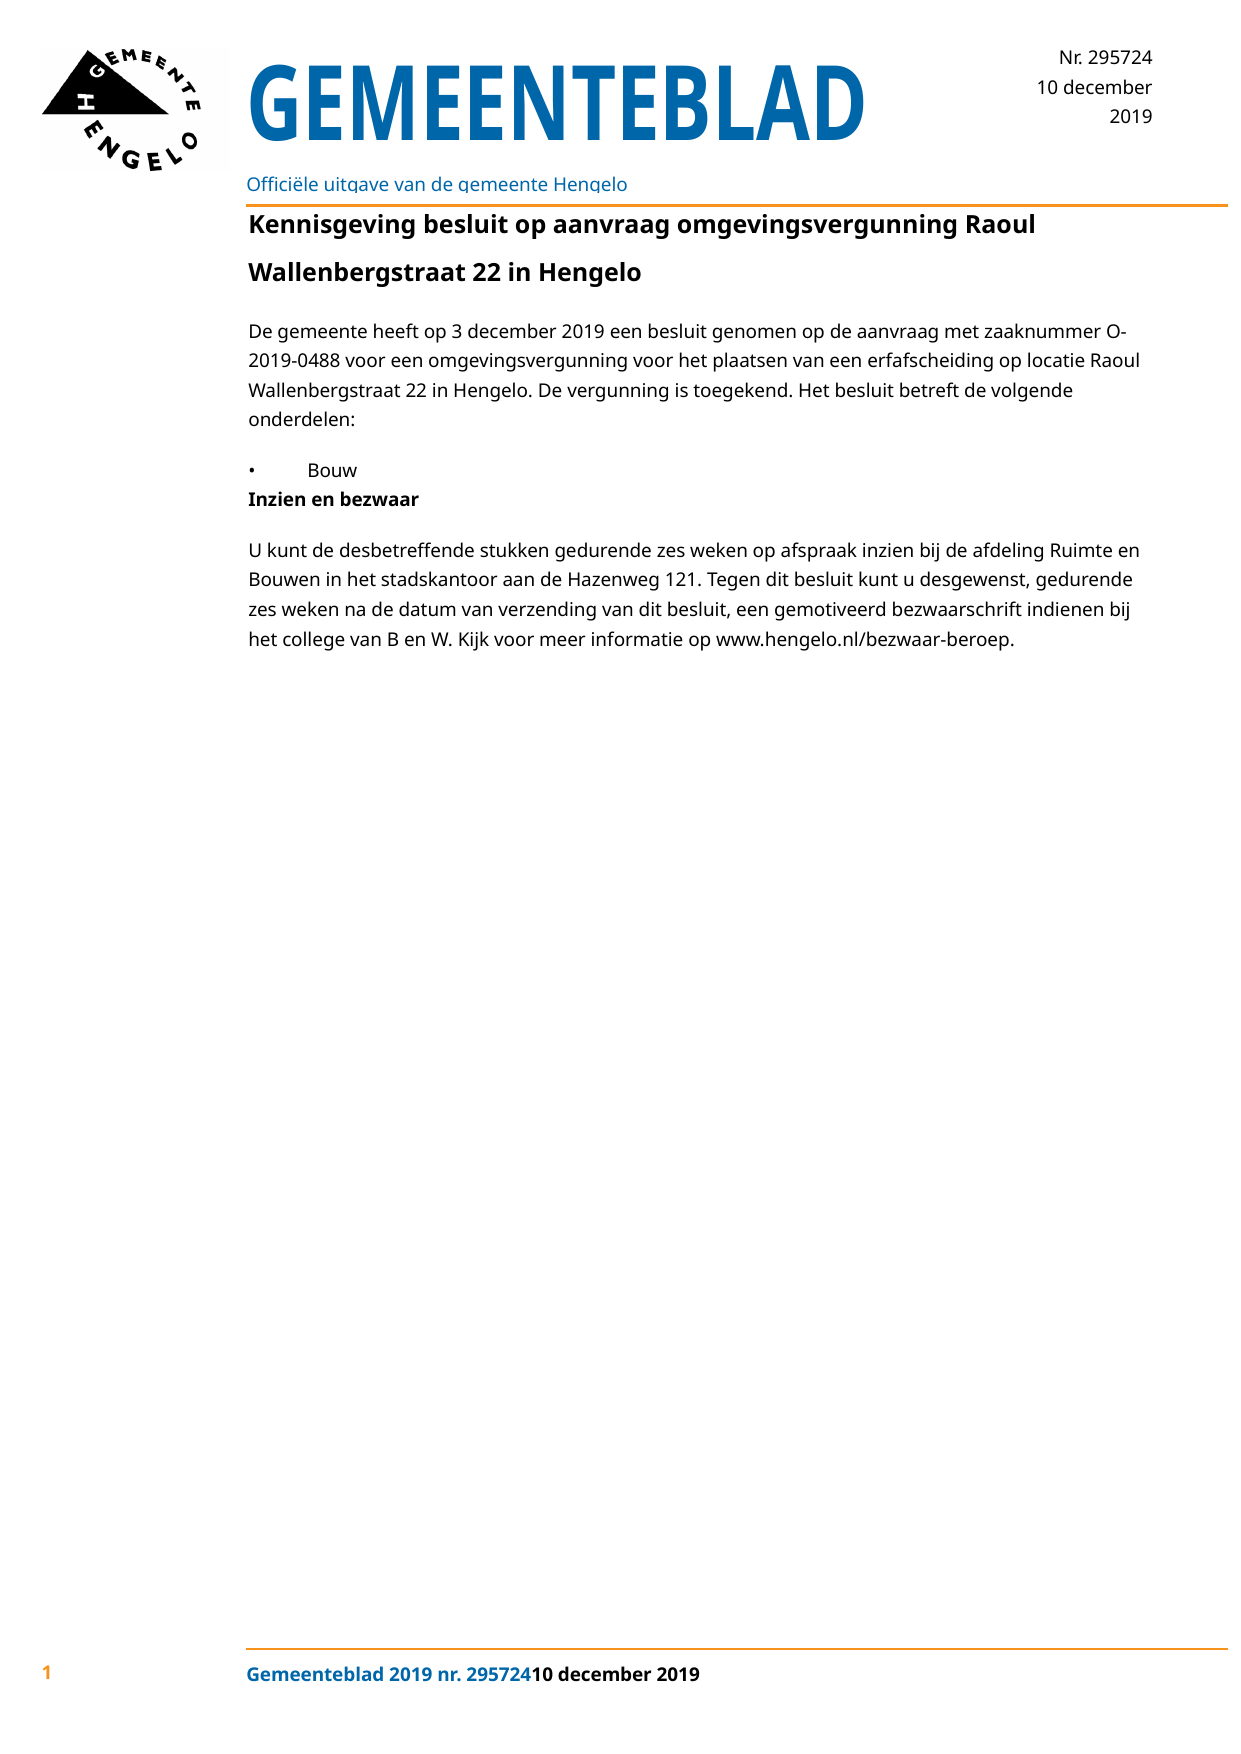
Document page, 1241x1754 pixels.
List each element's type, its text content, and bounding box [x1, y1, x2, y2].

text De gemeente heeft op 3 december 2019 een besluit genomen op de aanvraag met zaaknummer O-2019-0488 voor een omgevingsvergunning voor het plaatsen van een erfafscheiding op locatie Raoul Wallenbergstraat 22 in Hengelo. De vergunning is toegekend. Het besluit betreft de volgende onderdelen: [248, 318, 1152, 432]
picture [41, 47, 231, 172]
list Bouw [248, 457, 1152, 483]
text Inzien en bezwaar [248, 487, 1152, 512]
text Kennisgeving besluit op aanvraag omgevingsvergunning Raoul Wallenbergstraat 22 in Hengelo [248, 207, 1152, 288]
text U kunt de desbetreffende stukken gedurende zes weken op afspraak inzien bij de afdeling Ruimte en Bouwen in het stadskantoor aan de Hazenweg 121. Tegen dit besluit kunt u desgewenst, gedurende zes weken na de datum van verzending van dit besluit, een gemotiveerd bezwaarschrift indienen bij het college van B en W. Kijk voor meer informatie op www.hengelo.nl/bezwaar-beroep. [248, 537, 1152, 652]
